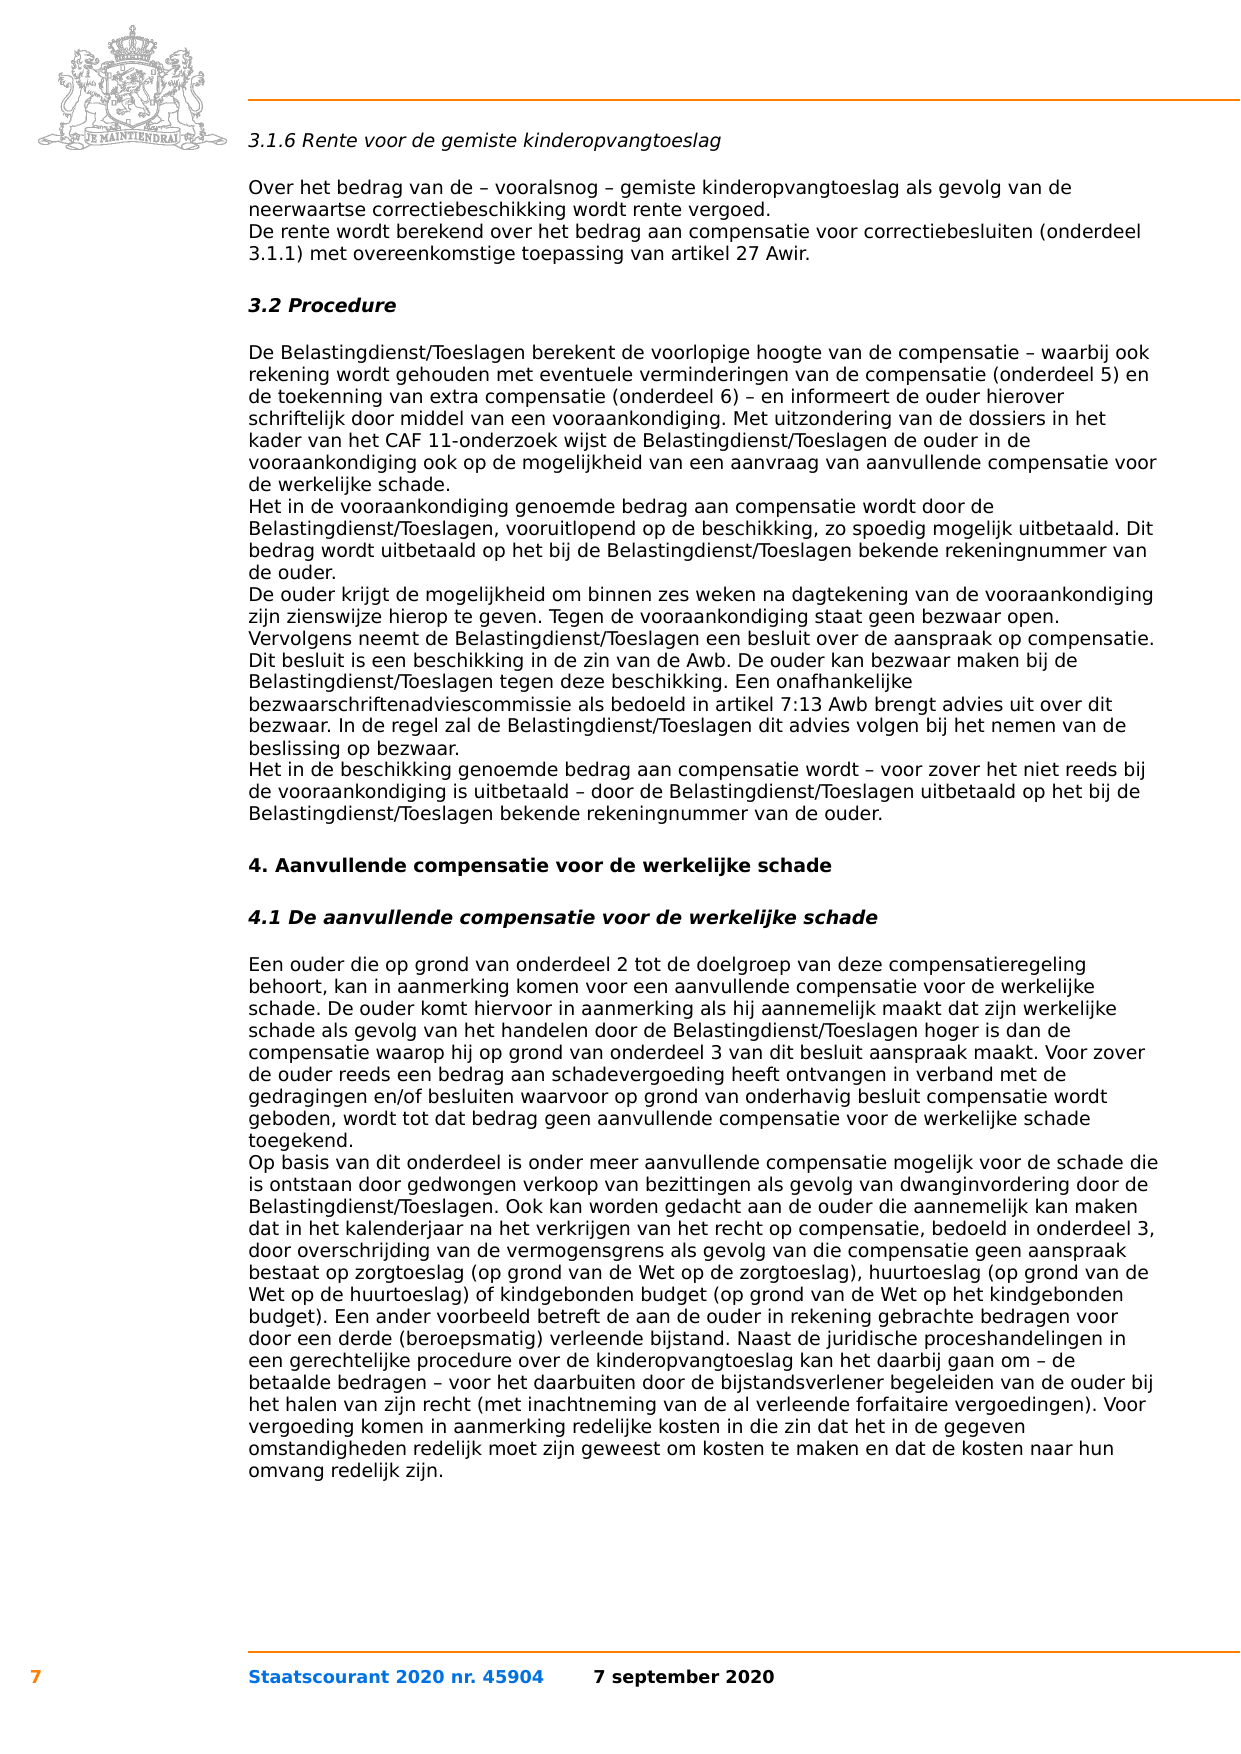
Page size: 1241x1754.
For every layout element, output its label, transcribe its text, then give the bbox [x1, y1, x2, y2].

text De Belastingdienst/Toeslagen berekent de voorlopige hoogte van de compensatie – waarbij ook rekening wordt gehouden met eventuele verminderingen van de compensatie (onderdeel 5) en de toekenning van extra compensatie (onderdeel 6) – en informeert de ouder hierover schriftelijk door middel van een vooraankondiging. Met uitzondering van de dossiers in het kader van het CAF 11-onderzoek wijst de Belastingdienst/Toeslagen de ouder in de vooraankondiging ook op de mogelijkheid van een aanvraag van aanvullende compensatie voor de werkelijke schade. [248, 342, 1163, 496]
text Het in de vooraankondiging genoemde bedrag aan compensatie wordt door de Belastingdienst/Toeslagen, vooruitlopend op de beschikking, zo spoedig mogelijk uitbetaald. Dit bedrag wordt uitbetaald op het bij de Belastingdienst/Toeslagen bekende rekeningnummer van de ouder. [248, 496, 1163, 583]
text De ouder krijgt de mogelijkheid om binnen zes weken na dagtekening van de vooraankondiging zijn zienswijze hierop te geven. Tegen de vooraankondiging staat geen bezwaar open. [248, 583, 1163, 627]
subtitle 3.2 Procedure [248, 295, 1163, 317]
text Over het bedrag van de – vooralsnog – gemiste kinderopvangtoeslag als gevolg van de neerwaartse correctiebeschikking wordt rente vergoed. [248, 177, 1163, 221]
text De rente wordt berekend over het bedrag aan compensatie voor correctiebesluiten (onderdeel 3.1.1) met overeenkomstige toepassing van artikel 27 Awir. [248, 221, 1163, 265]
text Een ouder die op grond van onderdeel 2 tot de doelgroep van deze compensatieregeling behoort, kan in aanmerking komen voor een aanvullende compensatie voor de werkelijke schade. De ouder komt hiervoor in aanmerking als hij aannemelijk maakt dat zijn werkelijke schade als gevolg van het handelen door de Belastingdienst/Toeslagen hoger is dan de compensatie waarop hij op grond van onderdeel 3 van dit besluit aanspraak maakt. Voor zover de ouder reeds een bedrag aan schadevergoeding heeft ontvangen in verband met de gedragingen en/of besluiten waarvoor op grond van onderhavig besluit compensatie wordt geboden, wordt tot dat bedrag geen aanvullende compensatie voor de werkelijke schade toegekend. [248, 954, 1163, 1152]
text Vervolgens neemt de Belastingdienst/Toeslagen een besluit over de aanspraak op compensatie. Dit besluit is een beschikking in de zin van de Awb. De ouder kan bezwaar maken bij de Belastingdienst/Toeslagen tegen deze beschikking. Een onafhankelijke bezwaarschriftenadviescommissie als bedoeld in artikel 7:13 Awb brengt advies uit over dit bezwaar. In de regel zal de Belastingdienst/Toeslagen dit advies volgen bij het nemen van de beslissing op bezwaar. [248, 627, 1163, 759]
text Op basis van dit onderdeel is onder meer aanvullende compensatie mogelijk voor de schade die is ontstaan door gedwongen verkoop van bezittingen als gevolg van dwanginvordering door de Belastingdienst/Toeslagen. Ook kan worden gedacht aan de ouder die aannemelijk kan maken dat in het kalenderjaar na het verkrijgen van het recht op compensatie, bedoeld in onderdeel 3, door overschrijding van de vermogensgrens als gevolg van die compensatie geen aanspraak bestaat op zorgtoeslag (op grond van de Wet op de zorgtoeslag), huurtoeslag (op grond van de Wet op de huurtoeslag) of kindgebonden budget (op grond van de Wet op het kindgebonden budget). Een ander voorbeeld betreft de aan de ouder in rekening gebrachte bedragen voor door een derde (beroepsmatig) verleende bijstand. Naast de juridische proceshandelingen in een gerechtelijke procedure over de kinderopvangtoeslag kan het daarbij gaan om – de betaalde bedragen – voor het daarbuiten door de bijstandsverlener begeleiden van de ouder bij het halen van zijn recht (met inachtneming van de al verleende forfaitaire vergoedingen). Voor vergoeding komen in aanmerking redelijke kosten in die zin dat het in de gegeven omstandigheden redelijk moet zijn geweest om kosten te maken en dat de kosten naar hun omvang redelijk zijn. [248, 1152, 1163, 1482]
subtitle 4.1 De aanvullende compensatie voor de werkelijke schade [248, 907, 1163, 929]
text Het in de beschikking genoemde bedrag aan compensatie wordt – voor zover het niet reeds bij de vooraankondiging is uitbetaald – door de Belastingdienst/Toeslagen uitbetaald op het bij de Belastingdienst/Toeslagen bekende rekeningnummer van de ouder. [248, 759, 1163, 825]
subtitle 3.1.6 Rente voor de gemiste kinderopvangtoeslag [248, 130, 1163, 152]
picture [38, 25, 227, 150]
subtitle 4. Aanvullende compensatie voor de werkelijke schade [248, 855, 1163, 877]
